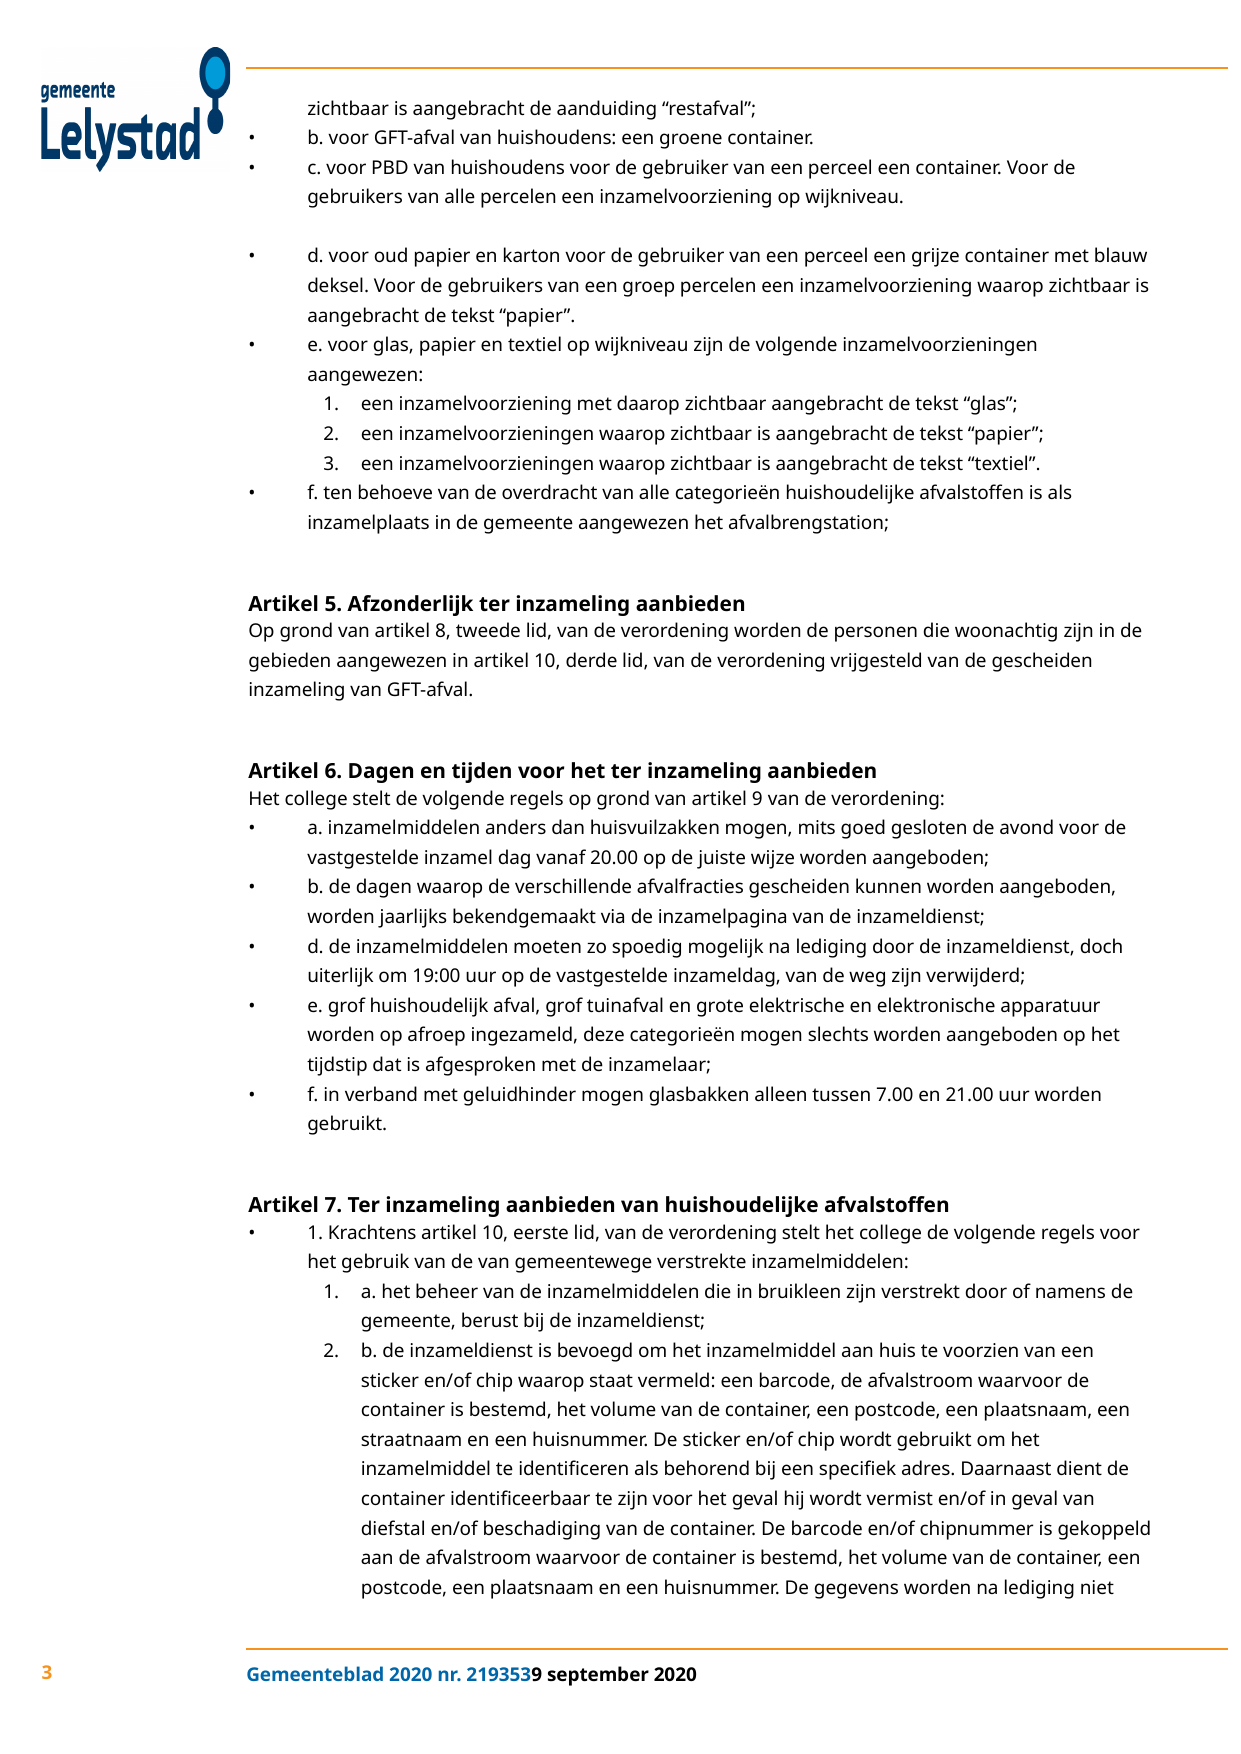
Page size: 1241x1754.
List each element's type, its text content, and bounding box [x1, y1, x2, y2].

text Artikel 5. Afzonderlijk ter inzameling aanbieden [248, 589, 1152, 617]
list b. voor GFT-afval van huishoudens: een groene container. [248, 124, 1152, 150]
list d. voor oud papier en karton voor de gebruiker van een perceel een grijze container met blauw deksel. Voor de gebruikers van een groep percelen een inzamelvoorziening waarop zichtbaar is aangebracht de tekst “papier”. [248, 243, 1152, 328]
list b. de inzameldienst is bevoegd om het inzamelmiddel aan huis te voorzien van een sticker en/of chip waarop staat vermeld: een barcode, de afvalstroom waarvoor de container is bestemd, het volume van de container, een postcode, een plaatsnaam, een straatnaam en een huisnummer. De sticker en/of chip wordt gebruikt om het inzamelmiddel te identificeren als behorend bij een specifiek adres. Daarnaast dient de container identificeerbaar te zijn voor het geval hij wordt vermist en/of in geval van diefstal en/of beschadiging van de container. De barcode en/of chipnummer is gekoppeld aan de afvalstroom waarvoor de container is bestemd, het volume van de container, een postcode, een plaatsnaam en een huisnummer. De gegevens worden na lediging niet [323, 1337, 1152, 1599]
list 1. Krachtens artikel 10, eerste lid, van de verordening stelt het college de volgende regels voor het gebruik van de van gemeentewege verstrekte inzamelmiddelen: [248, 1219, 1152, 1274]
list c. voor PBD van huishoudens voor de gebruiker van een perceel een container. Voor de gebruikers van alle percelen een inzamelvoorziening op wijkniveau. [248, 154, 1152, 209]
list f. ten behoeve van de overdracht van alle categorieën huishoudelijke afvalstoffen is als inzamelplaats in de gemeente aangewezen het afvalbrengstation; [248, 479, 1152, 535]
list zichtbaar is aangebracht de aanduiding “restafval”; [248, 95, 1152, 121]
text Het college stelt de volgende regels op grond van artikel 9 van de verordening: [248, 785, 1152, 811]
list een inzamelvoorzieningen waarop zichtbaar is aangebracht de tekst “textiel”. [323, 450, 1152, 476]
list e. grof huishoudelijk afval, grof tuinafval en grote elektrische en elektronische apparatuur worden op afroep ingezameld, deze categorieën mogen slechts worden aangeboden op het tijdstip dat is afgesproken met de inzamelaar; [248, 992, 1152, 1077]
list b. de dagen waarop de verschillende afvalfracties gescheiden kunnen worden aangeboden, worden jaarlijks bekendgemaakt via de inzamelpagina van de inzameldienst; [248, 874, 1152, 929]
picture [41, 47, 231, 172]
list a. inzamelmiddelen anders dan huisvuilzakken mogen, mits goed gesloten de avond voor de vastgestelde inzamel dag vanaf 20.00 op de juiste wijze worden aangeboden; [248, 814, 1152, 870]
text Op grond van artikel 8, tweede lid, van de verordening worden de personen die woonachtig zijn in de gebieden aangewezen in artikel 10, derde lid, van de verordening vrijgesteld van de gescheiden inzameling van GFT-afval. [248, 617, 1152, 702]
text Artikel 6. Dagen en tijden voor het ter inzameling aanbieden [248, 757, 1152, 785]
list e. voor glas, papier en textiel op wijkniveau zijn de volgende inzamelvoorzieningen aangewezen: [248, 331, 1152, 387]
list een inzamelvoorziening met daarop zichtbaar aangebracht de tekst “glas”; [323, 391, 1152, 416]
list d. de inzamelmiddelen moeten zo spoedig mogelijk na lediging door de inzameldienst, doch uiterlijk om 19:00 uur op de vastgestelde inzameldag, van de weg zijn verwijderd; [248, 933, 1152, 988]
list a. het beheer van de inzamelmiddelen die in bruikleen zijn verstrekt door of namens de gemeente, berust bij de inzameldienst; [323, 1278, 1152, 1333]
list een inzamelvoorzieningen waarop zichtbaar is aangebracht de tekst “papier”; [323, 420, 1152, 446]
list f. in verband met geluidhinder mogen glasbakken alleen tussen 7.00 en 21.00 uur worden gebruikt. [248, 1081, 1152, 1136]
text Artikel 7. Ter inzameling aanbieden van huishoudelijke afvalstoffen [248, 1190, 1152, 1219]
